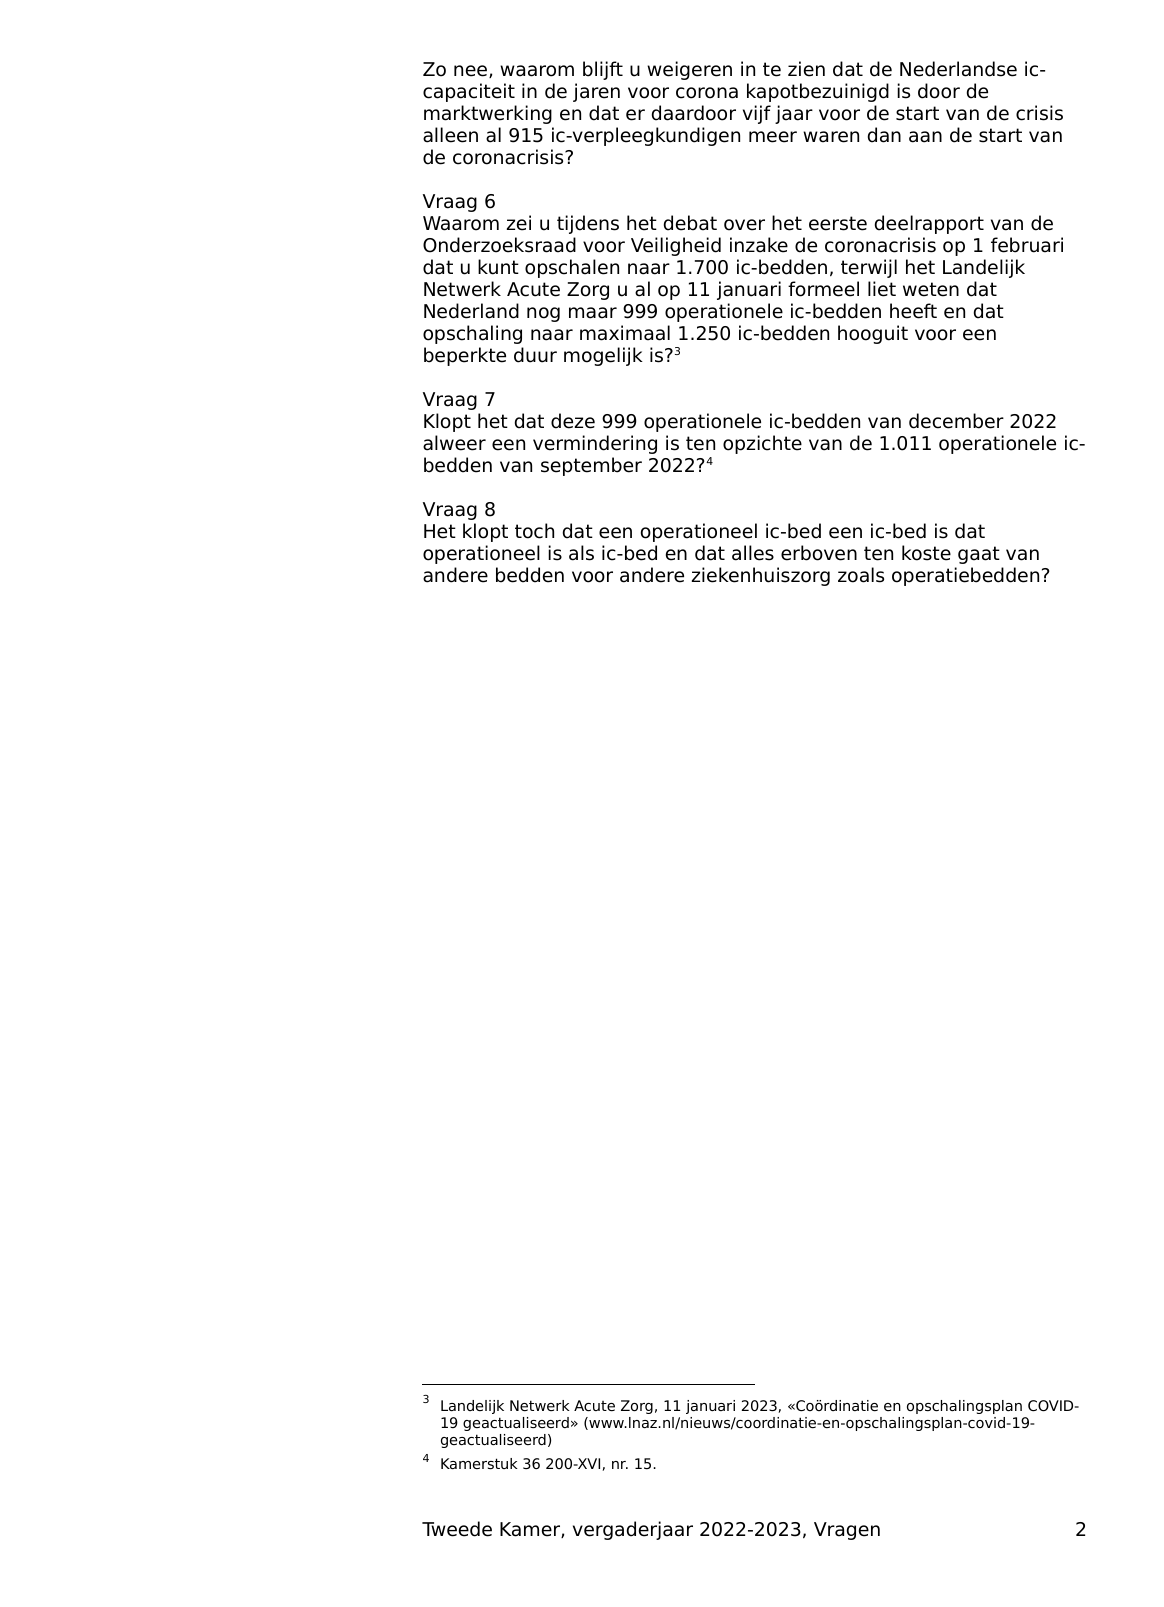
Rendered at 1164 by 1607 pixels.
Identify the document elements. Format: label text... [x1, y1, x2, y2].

text Vraag 7 [422, 389, 1087, 411]
text Vraag 8 [422, 499, 1087, 521]
text Landelijk Netwerk Acute Zorg, 11 januari 2023, «Coördinatie en opschalingsplan COVID-19 geactualiseerd» (www.lnaz.nl/nieuws/coordinatie-en-opschalingsplan-covid-19-geactualiseerd) [422, 1393, 1087, 1449]
text Zo nee, waarom blijft u weigeren in te zien dat de Nederlandse ic-capaciteit in de jaren voor corona kapotbezuinigd is door de marktwerking en dat er daardoor vijf jaar voor de start van de crisis alleen al 915 ic-verpleegkundigen meer waren dan aan de start van de coronacrisis? [422, 59, 1087, 169]
text Waarom zei u tijdens het debat over het eerste deelrapport van de Onderzoeksraad voor Veiligheid inzake de coronacrisis op 1 februari dat u kunt opschalen naar 1.700 ic-bedden, terwijl het Landelijk Netwerk Acute Zorg u al op 11 januari formeel liet weten dat Nederland nog maar 999 operationele ic-bedden heeft en dat opschaling naar maximaal 1.250 ic-bedden hooguit voor een beperkte duur mogelijk is? [422, 213, 1087, 367]
text Vraag 6 [422, 191, 1087, 213]
text Klopt het dat deze 999 operationele ic-bedden van december 2022 alweer een vermindering is ten opzichte van de 1.011 operationele ic-bedden van september 2022? [422, 411, 1087, 477]
text Kamerstuk 36 200-XVI, nr. 15. [422, 1452, 1087, 1474]
text Het klopt toch dat een operationeel ic-bed een ic-bed is dat operationeel is als ic-bed en dat alles erboven ten koste gaat van andere bedden voor andere ziekenhuiszorg zoals operatiebedden? [422, 521, 1087, 587]
